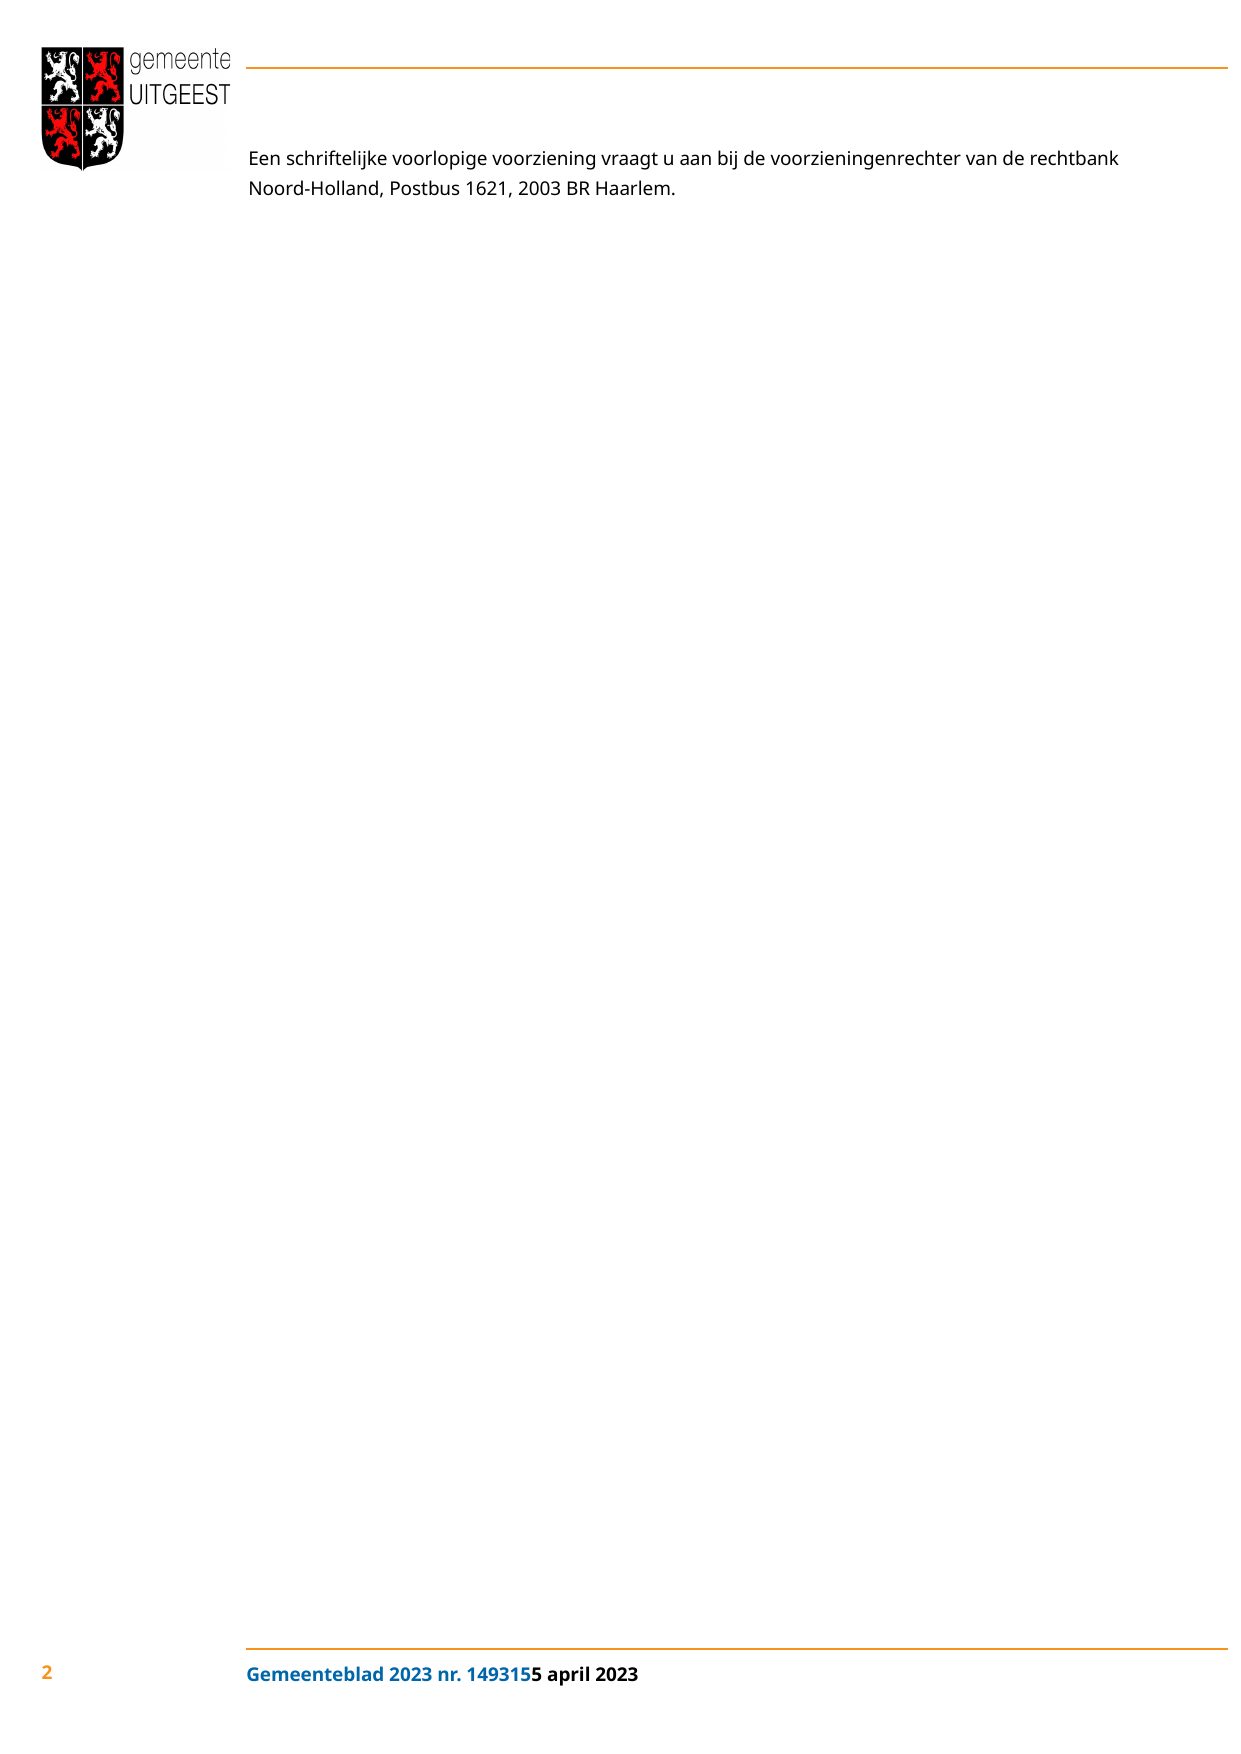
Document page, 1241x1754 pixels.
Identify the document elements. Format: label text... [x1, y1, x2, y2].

text Een schriftelijke voorlopige voorziening vraagt u aan bij de voorzieningenrechter van de rechtbank Noord-Holland, Postbus 1621, 2003 BR Haarlem. [248, 145, 1152, 201]
picture [41, 47, 231, 172]
